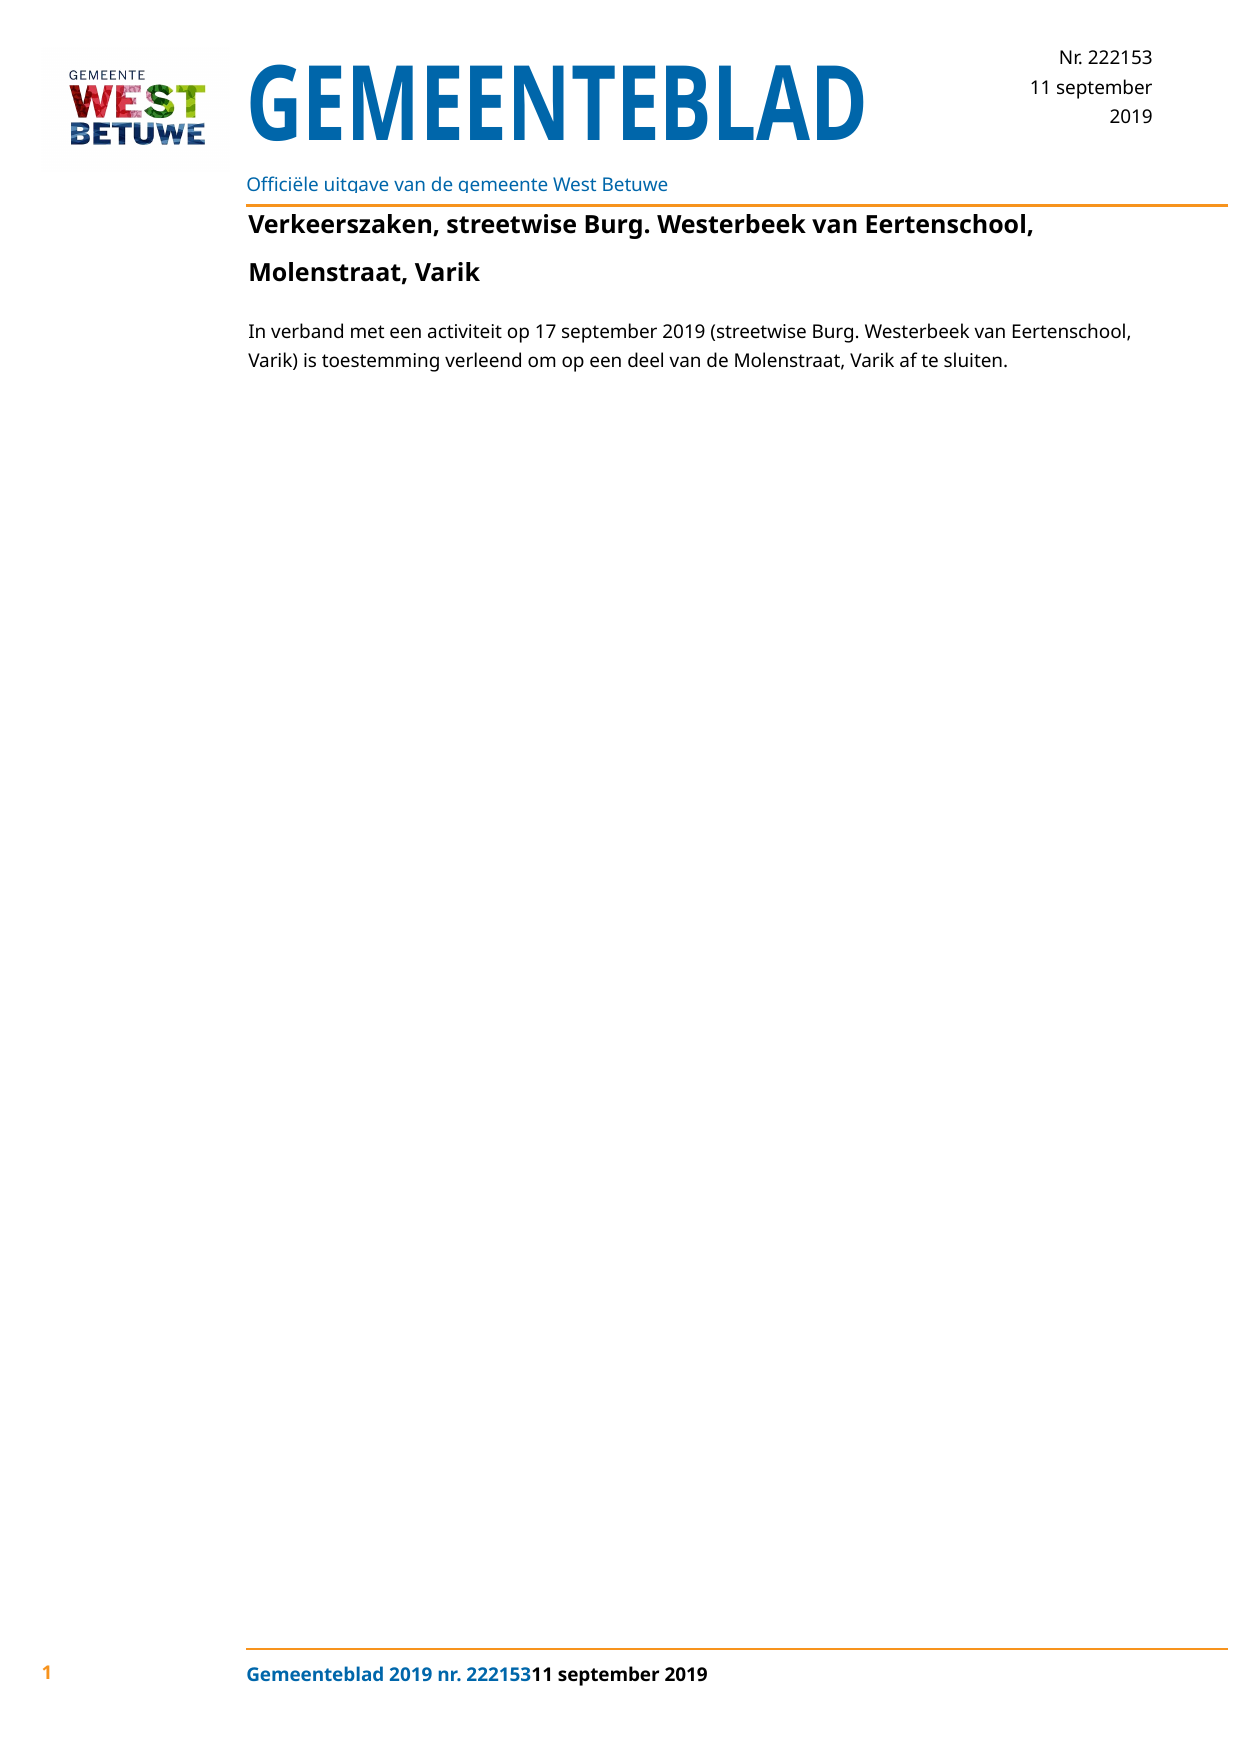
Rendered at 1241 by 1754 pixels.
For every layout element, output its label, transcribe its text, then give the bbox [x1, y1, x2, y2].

text In verband met een activiteit op 17 september 2019 (streetwise Burg. Westerbeek van Eertenschool, Varik) is toestemming verleend om op een deel van de Molenstraat, Varik af te sluiten. [248, 318, 1152, 373]
picture [41, 47, 231, 172]
text Verkeerszaken, streetwise Burg. Westerbeek van Eertenschool, Molenstraat, Varik [248, 207, 1152, 288]
